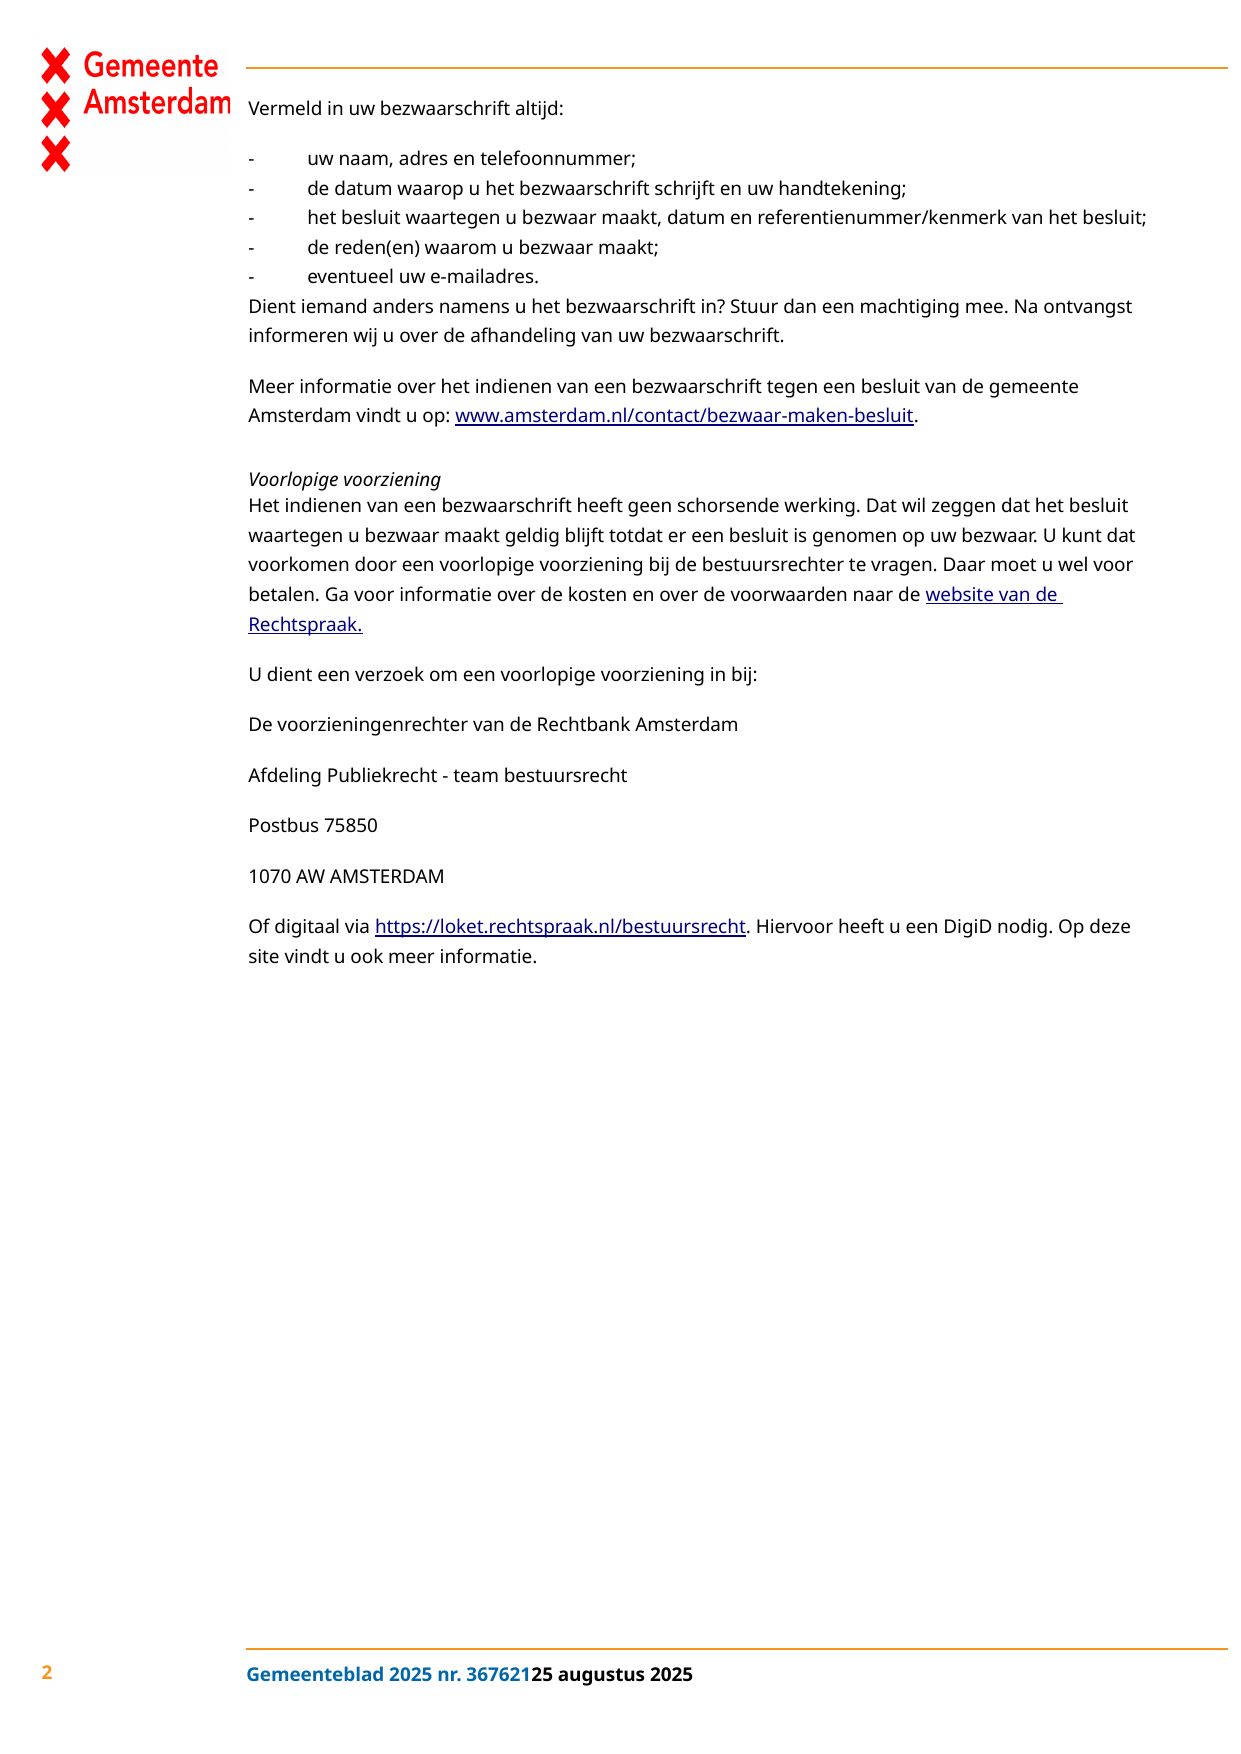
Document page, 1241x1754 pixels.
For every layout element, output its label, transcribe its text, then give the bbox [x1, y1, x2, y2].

picture [41, 47, 231, 172]
text Voorlopige voorziening [248, 467, 1152, 492]
text U dient een verzoek om een voorlopige voorziening in bij: [248, 661, 1152, 687]
text Dient iemand anders namens u het bezwaarschrift in? Stuur dan een machtiging mee. Na ontvangst informeren wij u over de afhandeling van uw bezwaarschrift. [248, 293, 1152, 348]
list uw naam, adres en telefoonnummer; [248, 145, 1152, 171]
text Vermeld in uw bezwaarschrift altijd: [248, 95, 1152, 121]
text Afdeling Publiekrecht - team bestuursrecht [248, 762, 1152, 788]
text Het indienen van een bezwaarschrift heeft geen schorsende werking. Dat wil zeggen dat het besluit waartegen u bezwaar maakt geldig blijft totdat er een besluit is genomen op uw bezwaar. U kunt dat voorkomen door een voorlopige voorziening bij de bestuursrechter te vragen. Daar moet u wel voor betalen. Ga voor informatie over de kosten en over de voorwaarden naar de website van de Rechtspraak. [248, 492, 1152, 636]
text 1070 AW AMSTERDAM [248, 863, 1152, 888]
list eventueel uw e-mailadres. [248, 263, 1152, 289]
list de reden(en) waarom u bezwaar maakt; [248, 234, 1152, 260]
text Postbus 75850 [248, 812, 1152, 838]
text Of digitaal via https://loket.rechtspraak.nl/bestuursrecht. Hiervoor heeft u een DigiD nodig. Op deze site vindt u ook meer informatie. [248, 913, 1152, 968]
list de datum waarop u het bezwaarschrift schrijft en uw handtekening; [248, 175, 1152, 201]
text De voorzieningenrechter van de Rechtbank Amsterdam [248, 712, 1152, 737]
text Meer informatie over het indienen van een bezwaarschrift tegen een besluit van de gemeente Amsterdam vindt u op: www.amsterdam.nl/contact/bezwaar-maken-besluit. [248, 373, 1152, 428]
list het besluit waartegen u bezwaar maakt, datum en referentienummer/kenmerk van het besluit; [248, 204, 1152, 230]
